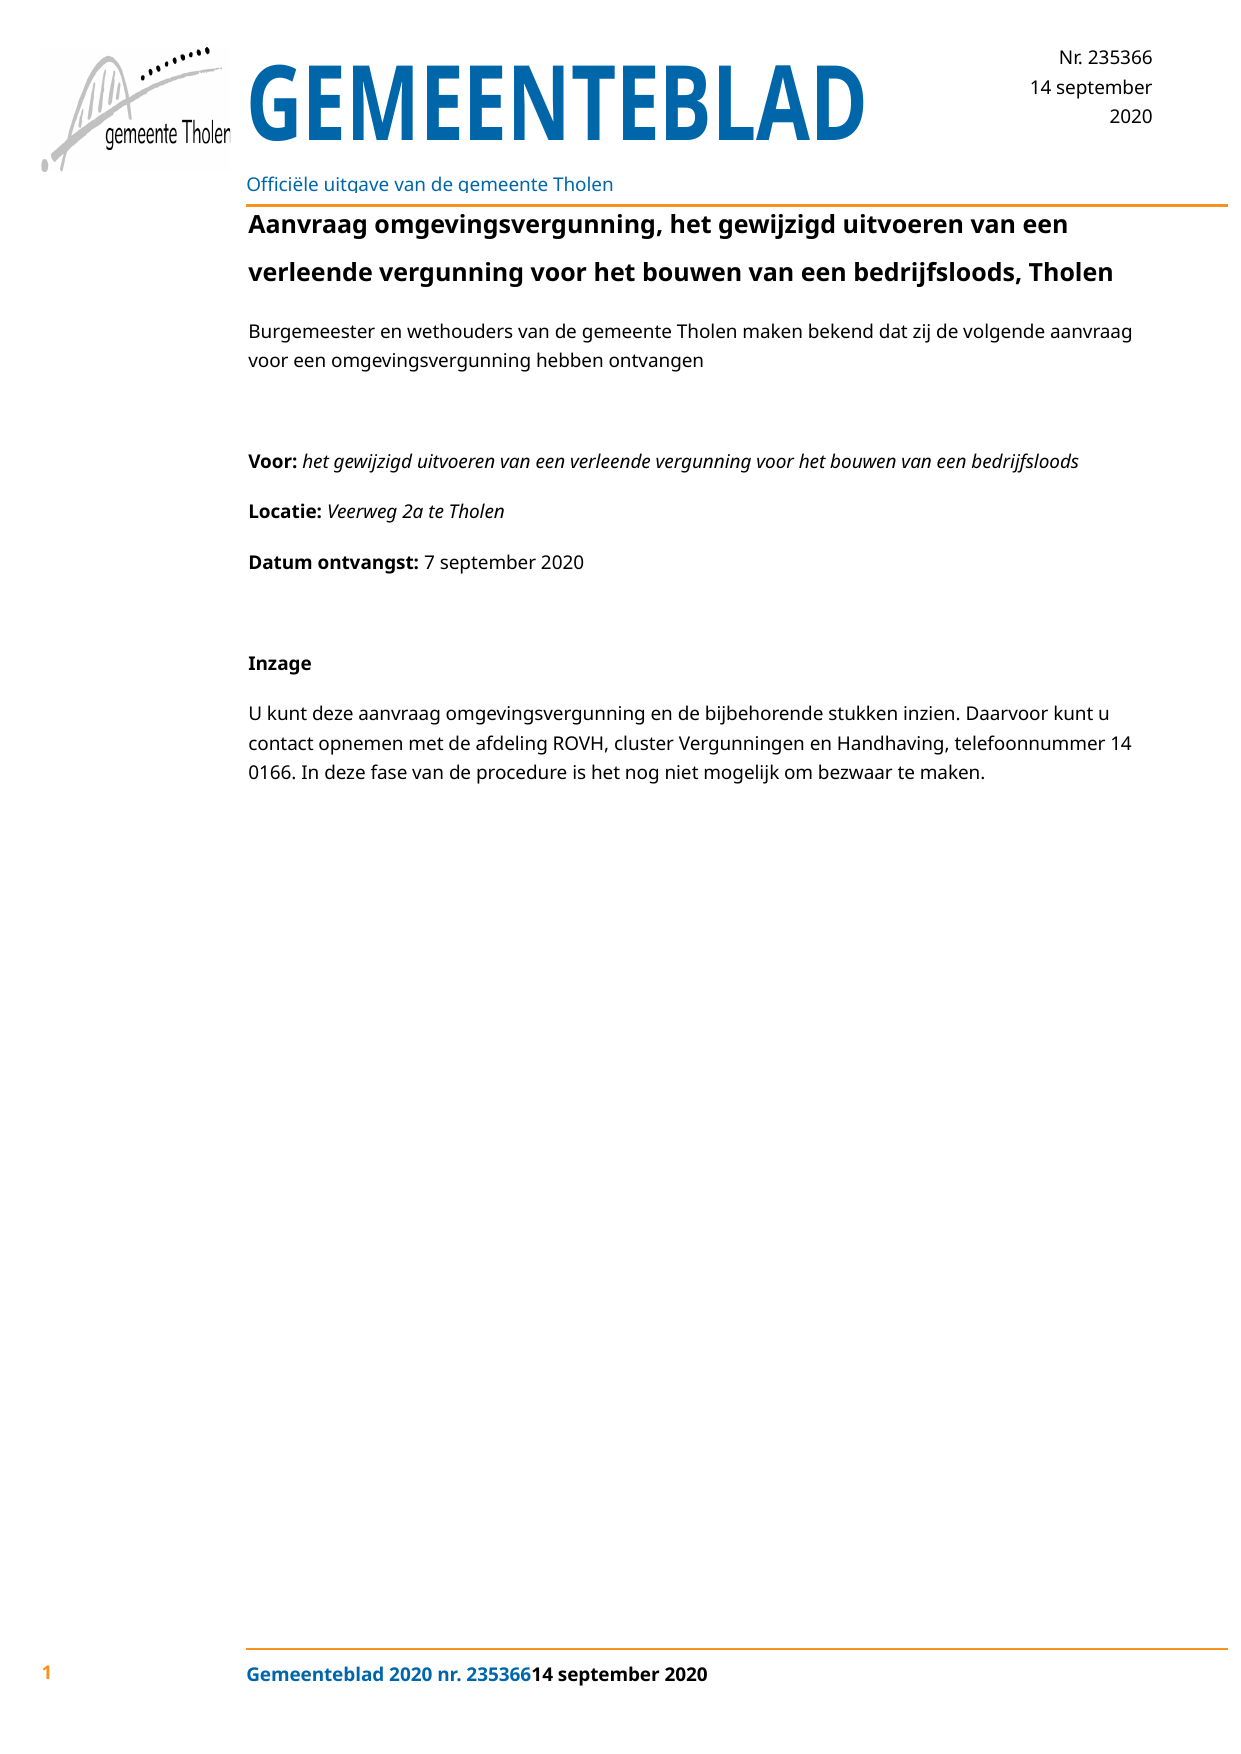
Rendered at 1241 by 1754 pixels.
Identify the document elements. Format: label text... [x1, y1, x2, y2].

picture [41, 47, 231, 172]
text Datum ontvangst: 7 september 2020 [248, 549, 1152, 575]
text Inzage [248, 650, 1152, 676]
text Aanvraag omgevingsvergunning, het gewijzigd uitvoeren van een verleende vergunning voor het bouwen van een bedrijfsloods, Tholen [248, 207, 1152, 288]
text Locatie: Veerweg 2a te Tholen [248, 499, 1152, 524]
text U kunt deze aanvraag omgevingsvergunning en de bijbehorende stukken inzien. Daarvoor kunt u contact opnemen met de afdeling ROVH, cluster Vergunningen en Handhaving, telefoonnummer 14 0166. In deze fase van de procedure is het nog niet mogelijk om bezwaar te maken. [248, 700, 1152, 785]
text Burgemeester en wethouders van de gemeente Tholen maken bekend dat zij de volgende aanvraag voor een omgevingsvergunning hebben ontvangen [248, 318, 1152, 373]
text Voor: het gewijzigd uitvoeren van een verleende vergunning voor het bouwen van een bedrijfsloods [248, 448, 1152, 474]
